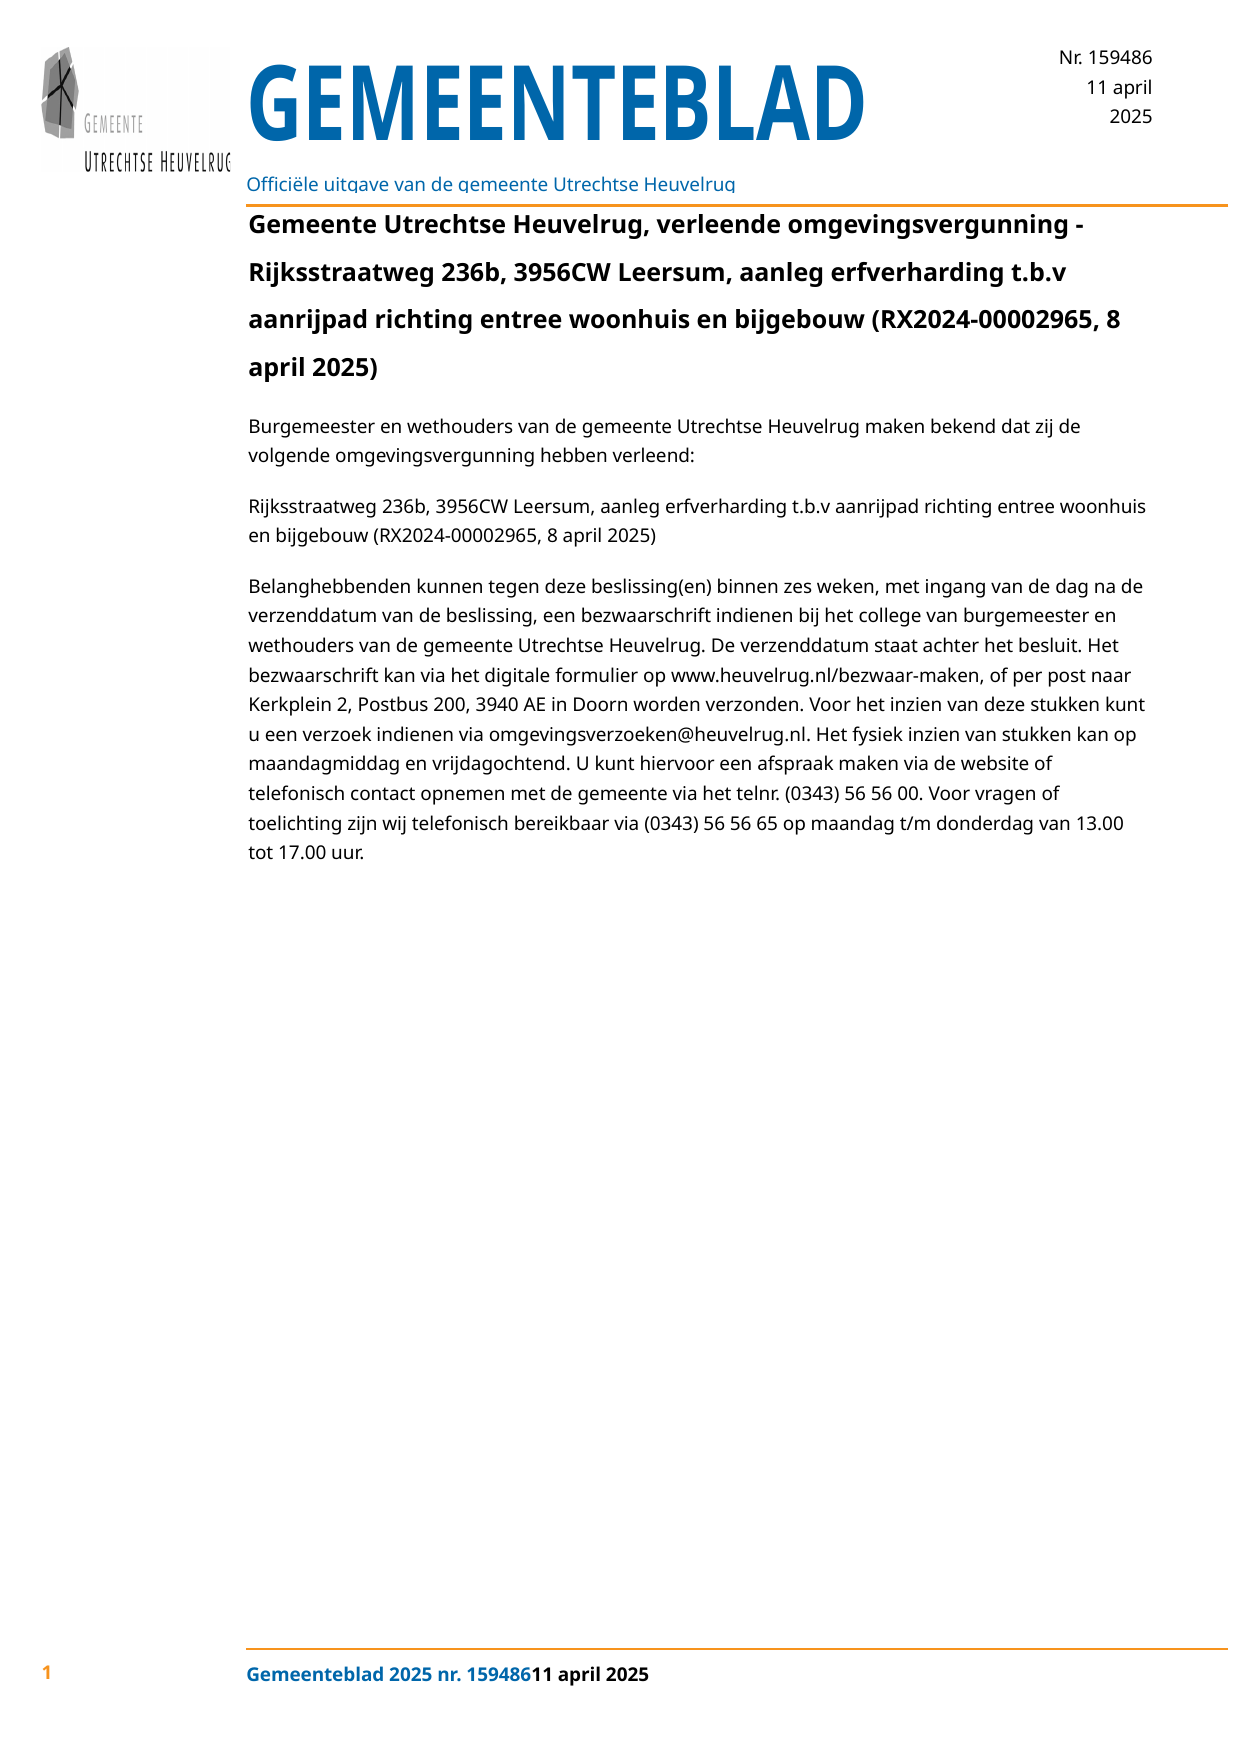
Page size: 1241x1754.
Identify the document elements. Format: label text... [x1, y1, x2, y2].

text Belanghebbenden kunnen tegen deze beslissing(en) binnen zes weken, met ingang van de dag na de verzenddatum van de beslissing, een bezwaarschrift indienen bij het college van burgemeester en wethouders van de gemeente Utrechtse Heuvelrug. De verzenddatum staat achter het besluit. Het bezwaarschrift kan via het digitale formulier op www.heuvelrug.nl/bezwaar-maken, of per post naar Kerkplein 2, Postbus 200, 3940 AE in Doorn worden verzonden. Voor het inzien van deze stukken kunt u een verzoek indienen via omgevingsverzoeken@heuvelrug.nl. Het fysiek inzien van stukken kan op maandagmiddag en vrijdagochtend. U kunt hiervoor een afspraak maken via de website of telefonisch contact opnemen met de gemeente via het telnr. (0343) 56 56 00. Voor vragen of toelichting zijn wij telefonisch bereikbaar via (0343) 56 56 65 op maandag t/m donderdag van 13.00 tot 17.00 uur. [248, 573, 1152, 865]
text Rijksstraatweg 236b, 3956CW Leersum, aanleg erfverharding t.b.v aanrijpad richting entree woonhuis en bijgebouw (RX2024-00002965, 8 april 2025) [248, 493, 1152, 548]
text Gemeente Utrechtse Heuvelrug, verleende omgevingsvergunning - Rijksstraatweg 236b, 3956CW Leersum, aanleg erfverharding t.b.v aanrijpad richting entree woonhuis en bijgebouw (RX2024-00002965, 8 april 2025) [248, 207, 1152, 384]
picture [41, 47, 231, 172]
text Burgemeester en wethouders van de gemeente Utrechtse Heuvelrug maken bekend dat zij de volgende omgevingsvergunning hebben verleend: [248, 413, 1152, 468]
